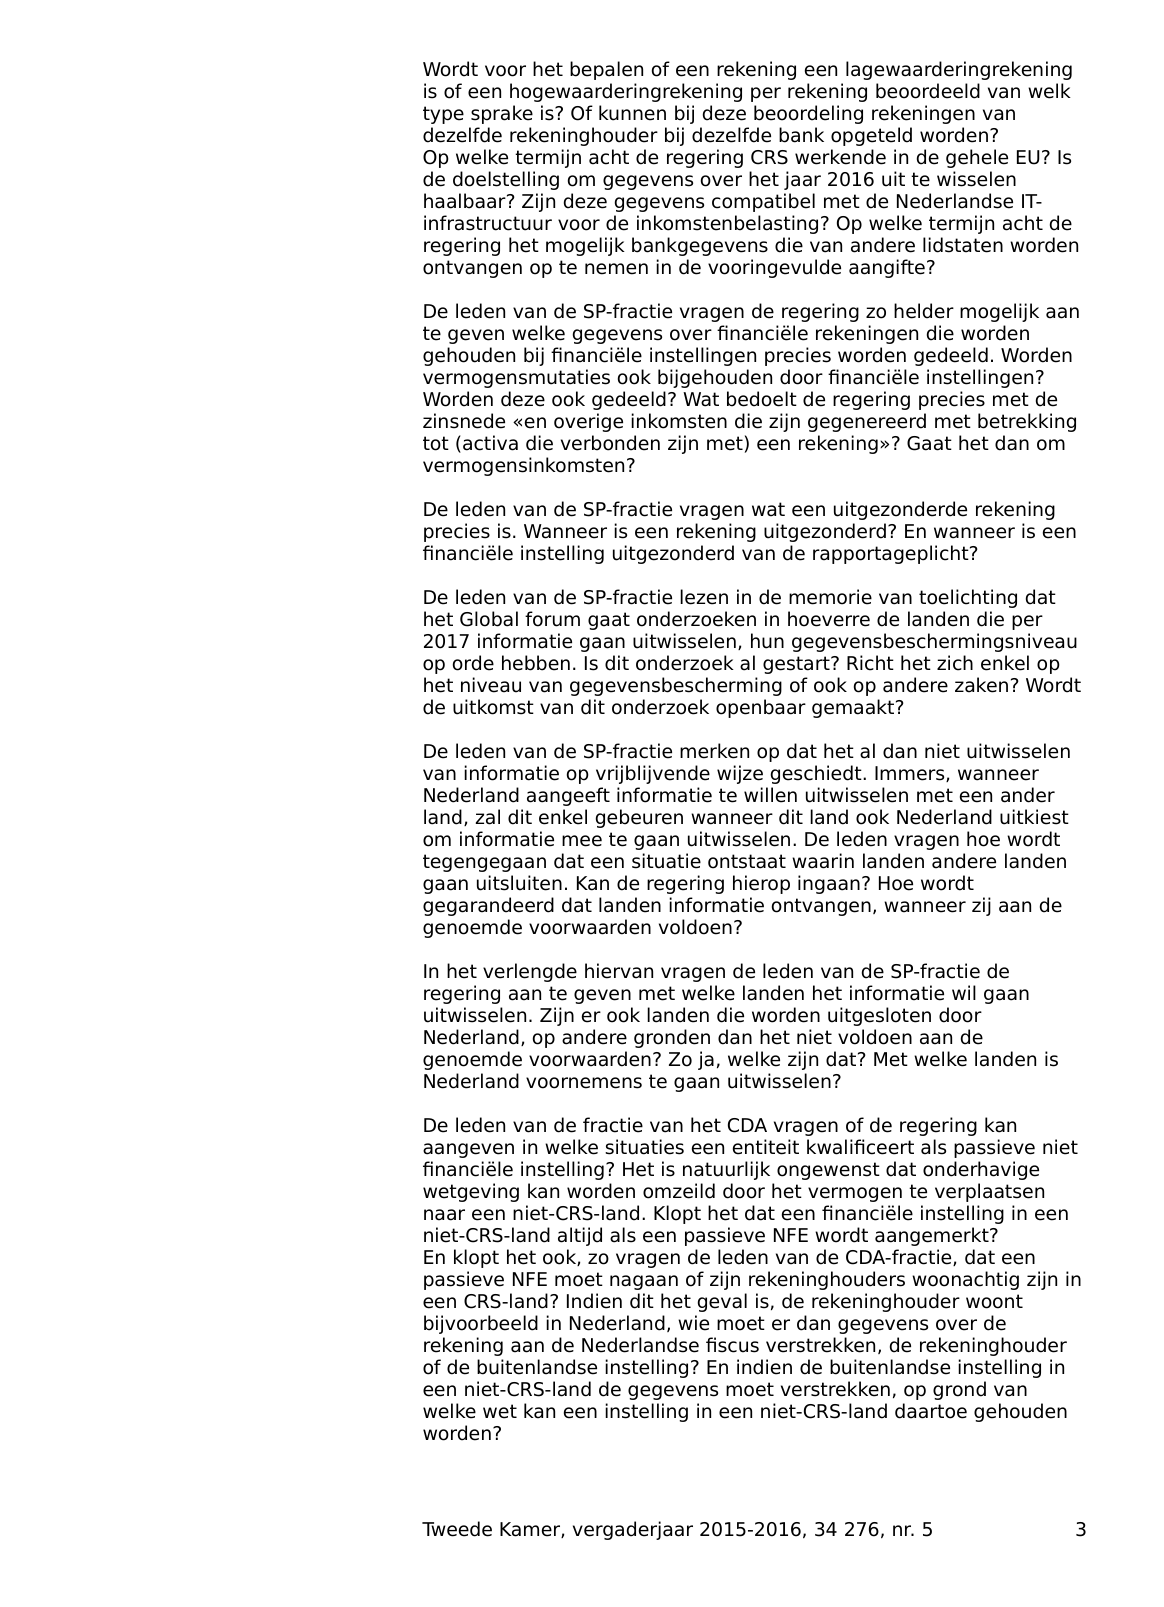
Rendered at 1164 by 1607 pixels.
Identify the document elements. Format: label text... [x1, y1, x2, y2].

text En klopt het ook, zo vragen de leden van de CDA-fractie, dat een passieve NFE moet nagaan of zijn rekeninghouders woonachtig zijn in een CRS-land? Indien dit het geval is, de rekeninghouder woont bijvoorbeeld in Nederland, wie moet er dan gegevens over de rekening aan de Nederlandse fiscus verstrekken, de rekeninghouder of de buitenlandse instelling? En indien de buitenlandse instelling in een niet-CRS-land de gegevens moet verstrekken, op grond van welke wet kan een instelling in een niet-CRS-land daartoe gehouden worden? [422, 1247, 1087, 1445]
text De leden van de SP-fractie vragen de regering zo helder mogelijk aan te geven welke gegevens over financiële rekeningen die worden gehouden bij financiële instellingen precies worden gedeeld. Worden vermogensmutaties ook bijgehouden door financiële instellingen? Worden deze ook gedeeld? Wat bedoelt de regering precies met de zinsnede «en overige inkomsten die zijn gegenereerd met betrekking tot (activa die verbonden zijn met) een rekening»? Gaat het dan om vermogensinkomsten? [422, 301, 1087, 477]
text Wordt voor het bepalen of een rekening een lagewaarderingrekening is of een hogewaarderingrekening per rekening beoordeeld van welk type sprake is? Of kunnen bij deze beoordeling rekeningen van dezelfde rekeninghouder bij dezelfde bank opgeteld worden? [422, 59, 1087, 147]
text De leden van de SP-fractie lezen in de memorie van toelichting dat het Global forum gaat onderzoeken in hoeverre de landen die per 2017 informatie gaan uitwisselen, hun gegevensbeschermingsniveau op orde hebben. Is dit onderzoek al gestart? Richt het zich enkel op het niveau van gegevensbescherming of ook op andere zaken? Wordt de uitkomst van dit onderzoek openbaar gemaakt? [422, 587, 1087, 719]
text De leden van de SP-fractie merken op dat het al dan niet uitwisselen van informatie op vrijblijvende wijze geschiedt. Immers, wanneer Nederland aangeeft informatie te willen uitwisselen met een ander land, zal dit enkel gebeuren wanneer dit land ook Nederland uitkiest om informatie mee te gaan uitwisselen. De leden vragen hoe wordt tegengegaan dat een situatie ontstaat waarin landen andere landen gaan uitsluiten. Kan de regering hierop ingaan? Hoe wordt gegarandeerd dat landen informatie ontvangen, wanneer zij aan de genoemde voorwaarden voldoen? [422, 741, 1087, 939]
text De leden van de fractie van het CDA vragen of de regering kan aangeven in welke situaties een entiteit kwalificeert als passieve niet financiële instelling? Het is natuurlijk ongewenst dat onderhavige wetgeving kan worden omzeild door het vermogen te verplaatsen naar een niet-CRS-land. Klopt het dat een financiële instelling in een niet-CRS-land altijd als een passieve NFE wordt aangemerkt? [422, 1115, 1087, 1247]
text Op welke termijn acht de regering CRS werkende in de gehele EU? Is de doelstelling om gegevens over het jaar 2016 uit te wisselen haalbaar? Zijn deze gegevens compatibel met de Nederlandse IT-infrastructuur voor de inkomstenbelasting? Op welke termijn acht de regering het mogelijk bankgegevens die van andere lidstaten worden ontvangen op te nemen in de vooringevulde aangifte? [422, 147, 1087, 279]
text De leden van de SP-fractie vragen wat een uitgezonderde rekening precies is. Wanneer is een rekening uitgezonderd? En wanneer is een financiële instelling uitgezonderd van de rapportageplicht? [422, 499, 1087, 565]
text In het verlengde hiervan vragen de leden van de SP-fractie de regering aan te geven met welke landen het informatie wil gaan uitwisselen. Zijn er ook landen die worden uitgesloten door Nederland, op andere gronden dan het niet voldoen aan de genoemde voorwaarden? Zo ja, welke zijn dat? Met welke landen is Nederland voornemens te gaan uitwisselen? [422, 961, 1087, 1093]
